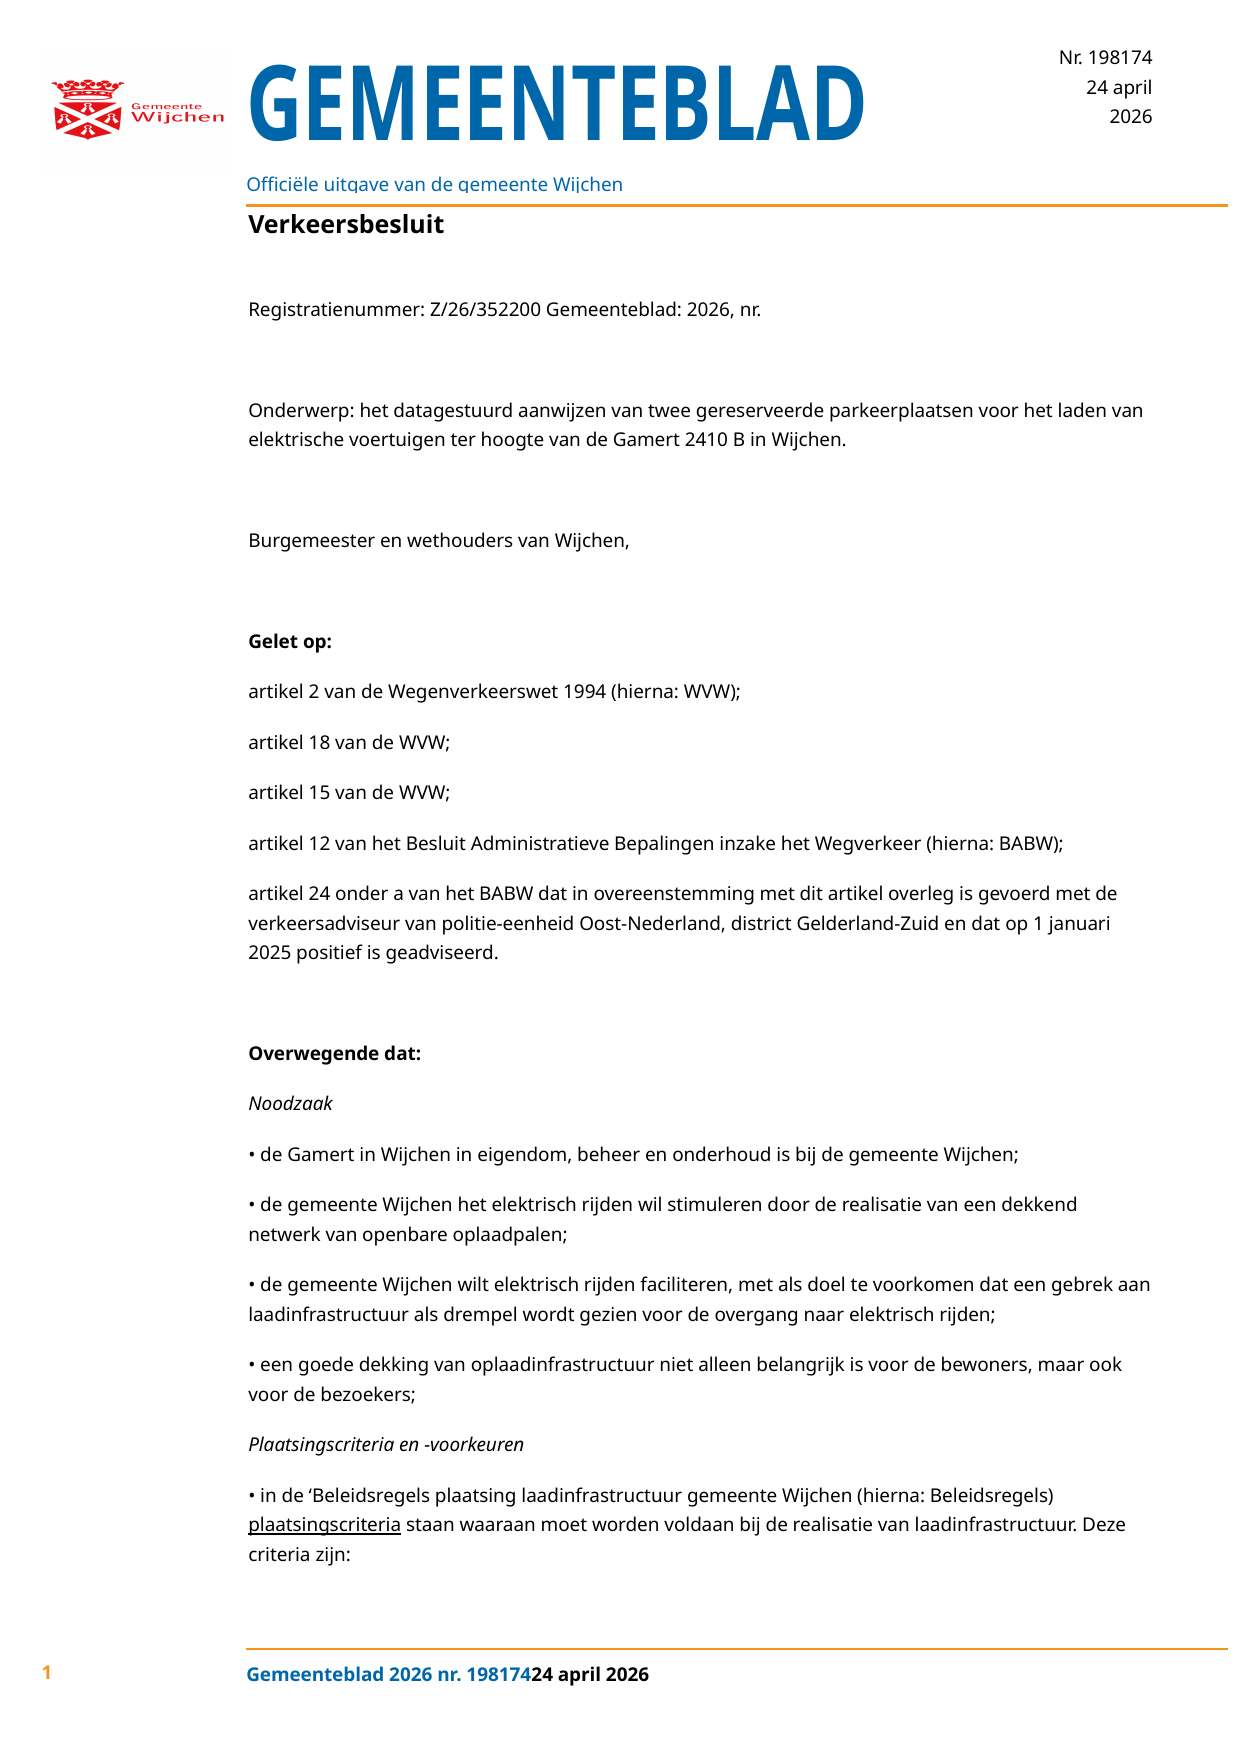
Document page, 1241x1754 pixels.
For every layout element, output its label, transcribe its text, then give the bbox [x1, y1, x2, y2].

text • de Gamert in Wijchen in eigendom, beheer en onderhoud is bij de gemeente Wijchen; [248, 1141, 1152, 1167]
text artikel 15 van de WVW; [248, 779, 1152, 805]
text Plaatsingscriteria en -voorkeuren [248, 1431, 1152, 1457]
text Registratienummer: Z/26/352200 Gemeenteblad: 2026, nr. [248, 296, 1152, 322]
text Burgemeester en wethouders van Wijchen, [248, 527, 1152, 553]
text • een goede dekking van oplaadinfrastructuur niet alleen belangrijk is voor de bewoners, maar ook voor de bezoekers; [248, 1351, 1152, 1407]
text artikel 2 van de Wegenverkeerswet 1994 (hierna: WVW); [248, 678, 1152, 704]
text Onderwerp: het datagestuurd aanwijzen van twee gereserveerde parkeerplaatsen voor het laden van elektrische voertuigen ter hoogte van de Gamert 2410 B in Wijchen. [248, 397, 1152, 452]
text Verkeersbesluit [248, 207, 1152, 241]
text artikel 12 van het Besluit Administratieve Bepalingen inzake het Wegverkeer (hierna: BABW); [248, 830, 1152, 856]
text Noodzaak [248, 1091, 1152, 1116]
text Gelet op: [248, 628, 1152, 654]
text artikel 18 van de WVW; [248, 729, 1152, 755]
text • de gemeente Wijchen het elektrisch rijden wil stimuleren door de realisatie van een dekkend netwerk van openbare oplaadpalen; [248, 1191, 1152, 1247]
text • de gemeente Wijchen wilt elektrisch rijden faciliteren, met als doel te voorkomen dat een gebrek aan laadinfrastructuur als drempel wordt gezien voor de overgang naar elektrisch rijden; [248, 1271, 1152, 1327]
picture [41, 47, 231, 172]
text • in de ‘Beleidsregels plaatsing laadinfrastructuur gemeente Wijchen (hierna: Beleidsregels) plaatsingscriteria staan waaraan moet worden voldaan bij de realisatie van laadinfrastructuur. Deze criteria zijn: [248, 1482, 1152, 1567]
text artikel 24 onder a van het BABW dat in overeenstemming met dit artikel overleg is gevoerd met de verkeersadviseur van politie-eenheid Oost-Nederland, district Gelderland-Zuid en dat op 1 januari 2025 positief is geadviseerd. [248, 880, 1152, 965]
text Overwegende dat: [248, 1040, 1152, 1066]
